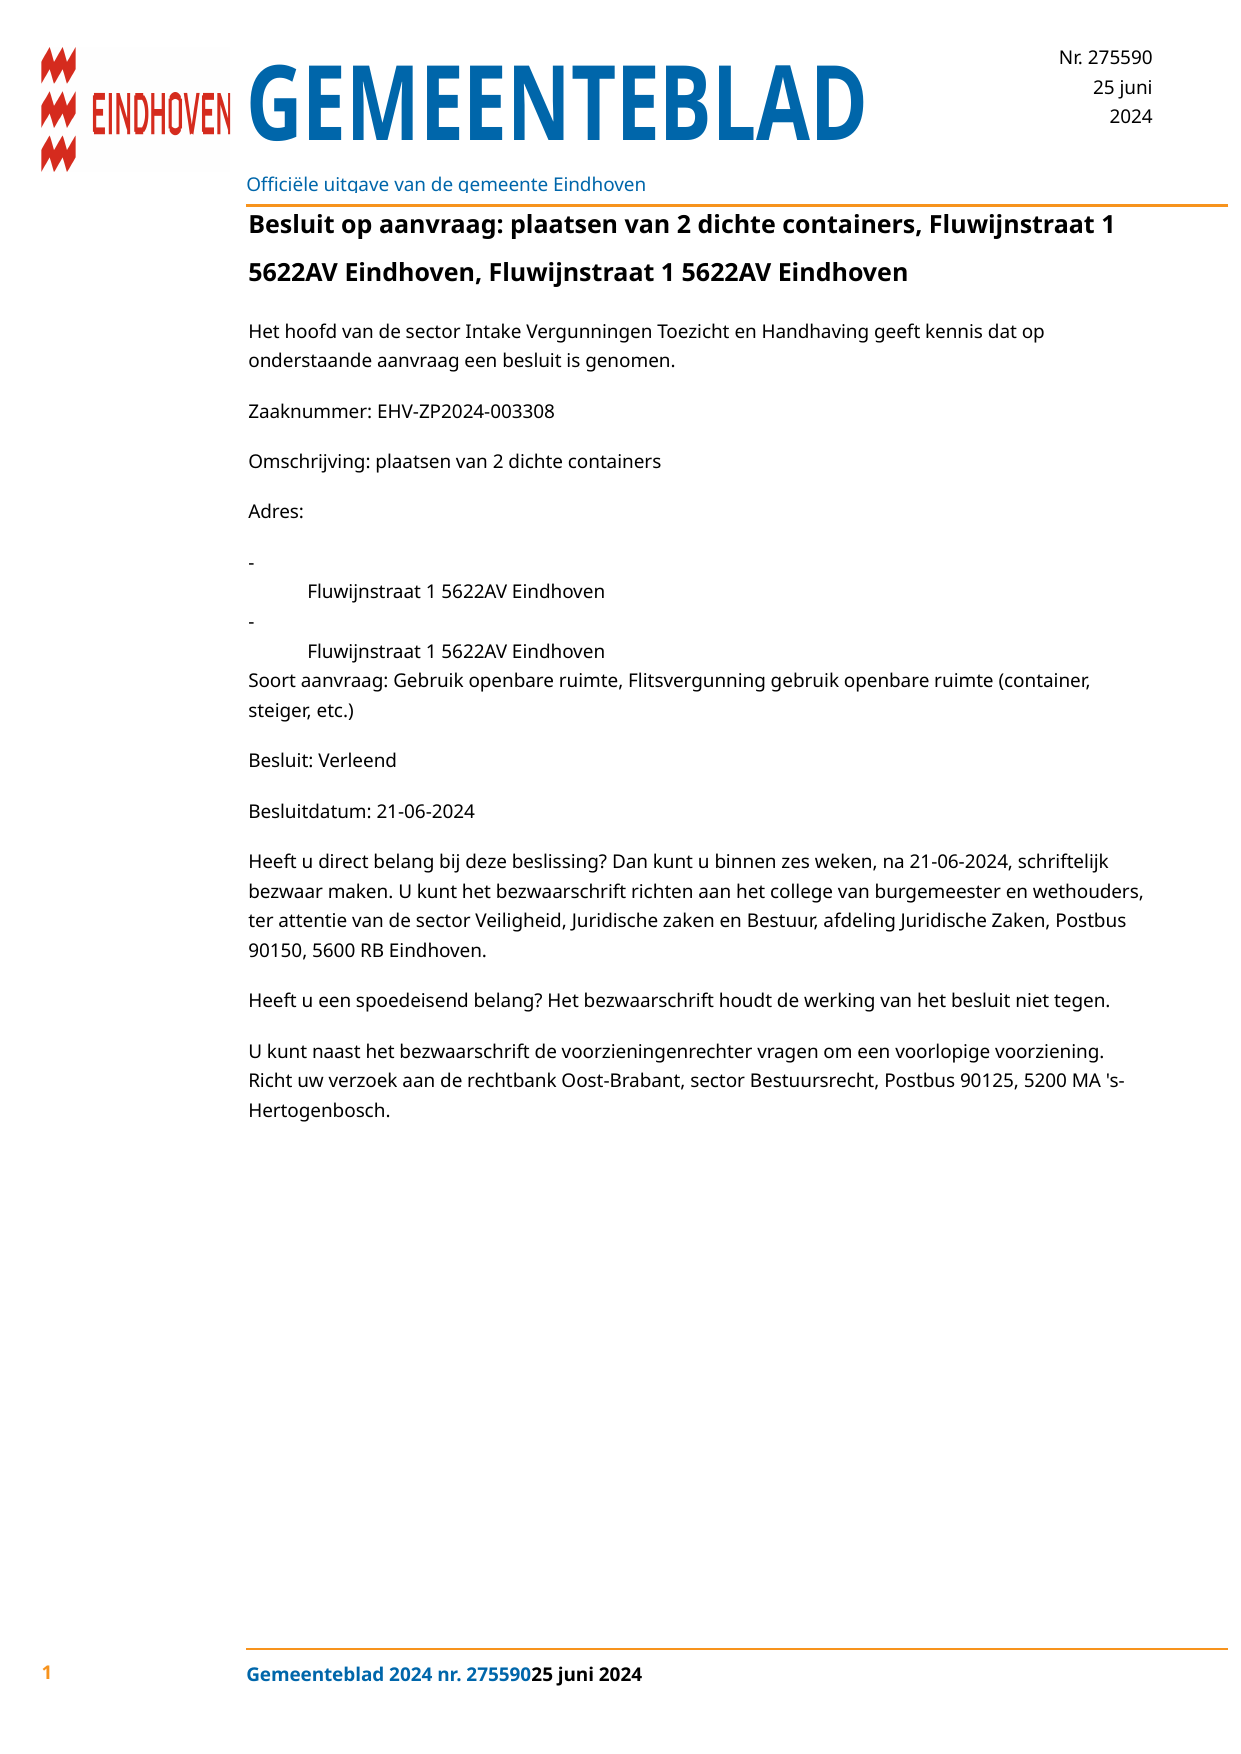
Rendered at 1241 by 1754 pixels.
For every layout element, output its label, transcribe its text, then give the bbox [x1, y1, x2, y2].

list Fluwijnstraat 1 5622AV Eindhoven [248, 638, 1152, 664]
text Besluit op aanvraag: plaatsen van 2 dichte containers, Fluwijnstraat 1 5622AV Eindhoven, Fluwijnstraat 1 5622AV Eindhoven [248, 207, 1152, 288]
text Heeft u direct belang bij deze beslissing? Dan kunt u binnen zes weken, na 21-06-2024, schriftelijk bezwaar maken. U kunt het bezwaarschrift richten aan het college van burgemeester en wethouders, ter attentie van de sector Veiligheid, Juridische zaken en Bestuur, afdeling Juridische Zaken, Postbus 90150, 5600 RB Eindhoven. [248, 848, 1152, 963]
text Omschrijving: plaatsen van 2 dichte containers [248, 448, 1152, 474]
text Besluit: Verleend [248, 747, 1152, 773]
text U kunt naast het bezwaarschrift de voorzieningenrechter vragen om een voorlopige voorziening. Richt uw verzoek aan de rechtbank Oost-Brabant, sector Bestuursrecht, Postbus 90125, 5200 MA 's-Hertogenbosch. [248, 1038, 1152, 1123]
text Soort aanvraag: Gebruik openbare ruimte, Flitsvergunning gebruik openbare ruimte (container, steiger, etc.) [248, 667, 1152, 723]
text Het hoofd van de sector Intake Vergunningen Toezicht en Handhaving geeft kennis dat op onderstaande aanvraag een besluit is genomen. [248, 318, 1152, 373]
picture [41, 47, 231, 172]
text Zaaknummer: EHV-ZP2024-003308 [248, 398, 1152, 424]
text Heeft u een spoedeisend belang? Het bezwaarschrift houdt de werking van het besluit niet tegen. [248, 987, 1152, 1013]
list Fluwijnstraat 1 5622AV Eindhoven [248, 579, 1152, 604]
text Besluitdatum: 21-06-2024 [248, 798, 1152, 824]
text Adres: [248, 499, 1152, 524]
